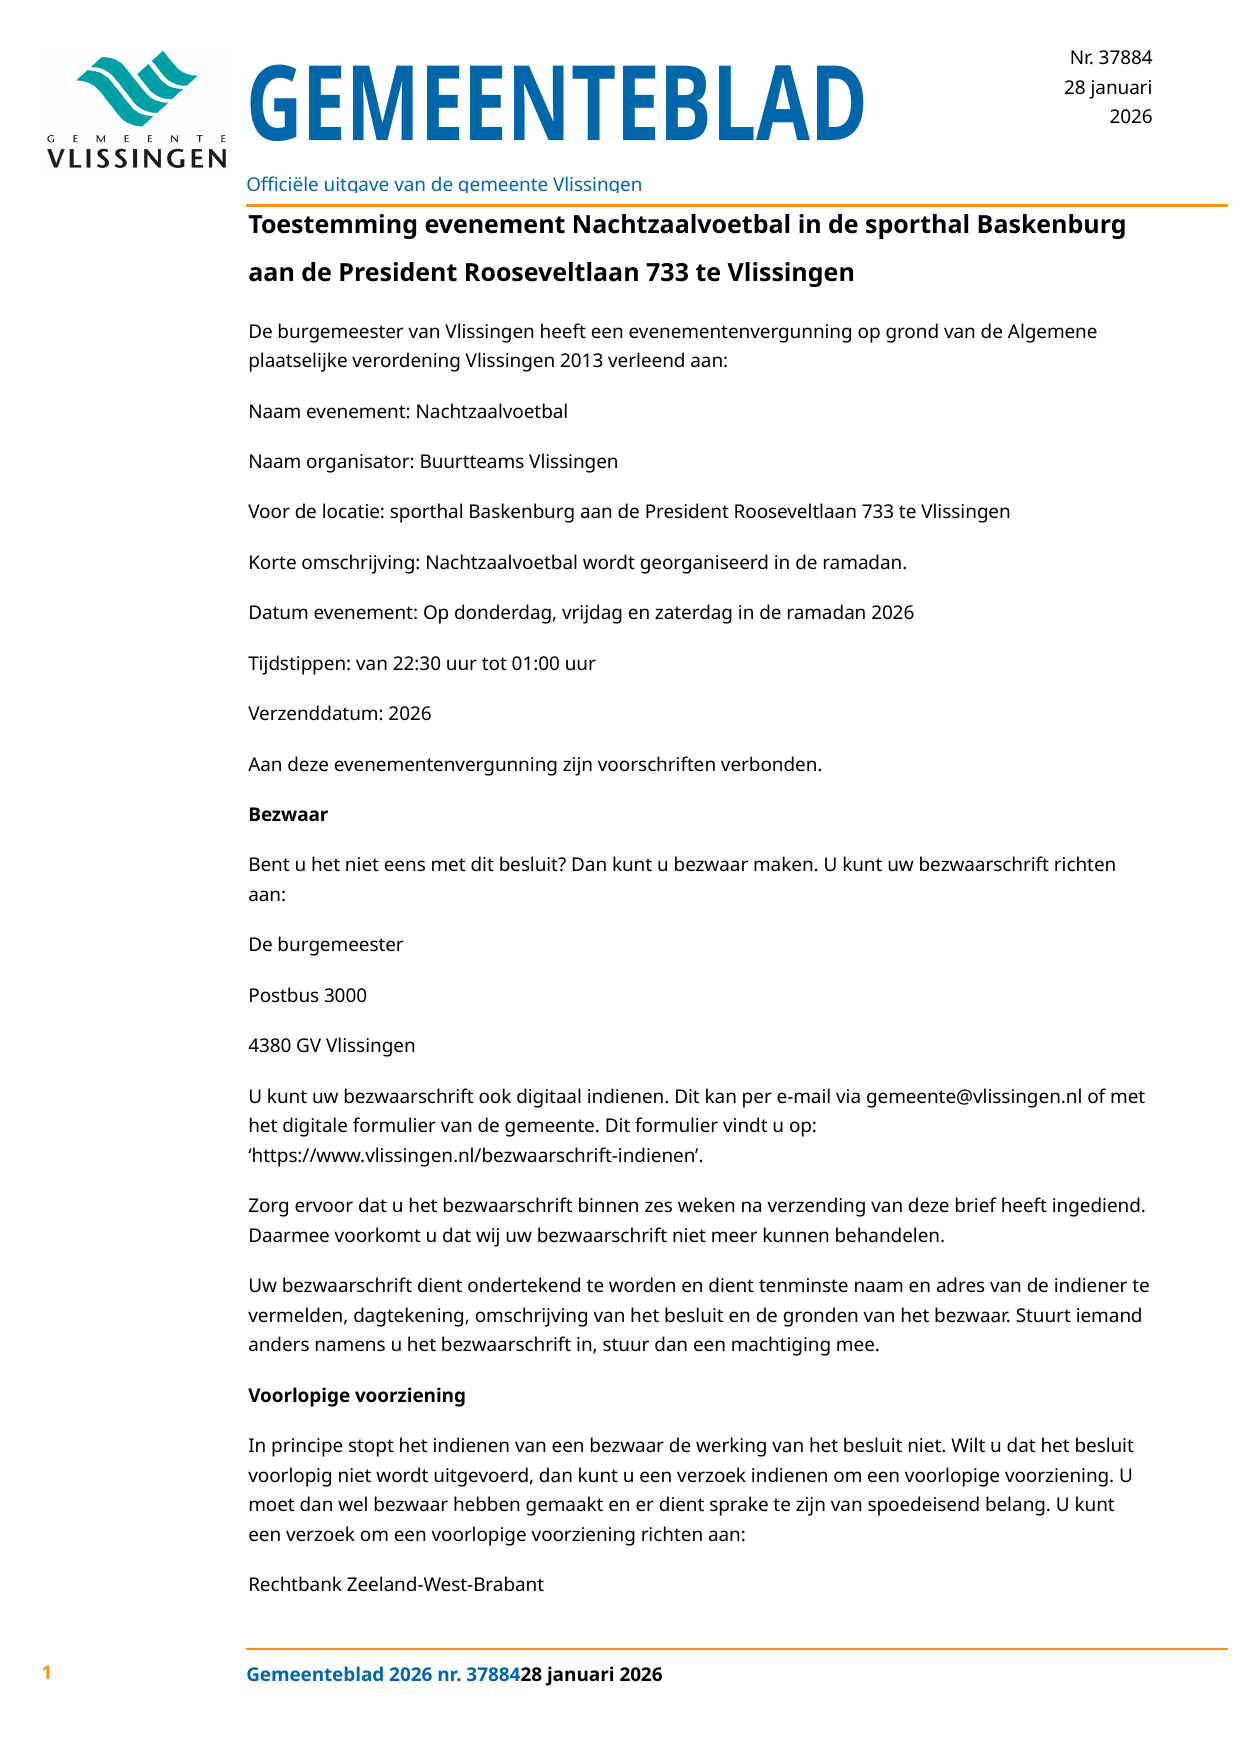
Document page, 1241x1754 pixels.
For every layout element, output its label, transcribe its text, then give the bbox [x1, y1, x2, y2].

text Tijdstippen: van 22:30 uur tot 01:00 uur [248, 650, 1152, 676]
text Bezwaar [248, 801, 1152, 827]
text Zorg ervoor dat u het bezwaarschrift binnen zes weken na verzending van deze brief heeft ingediend. Daarmee voorkomt u dat wij uw bezwaarschrift niet meer kunnen behandelen. [248, 1192, 1152, 1248]
text Rechtbank Zeeland-West-Brabant [248, 1572, 1152, 1597]
text Voorlopige voorziening [248, 1382, 1152, 1408]
text 4380 GV Vlissingen [248, 1032, 1152, 1058]
text Aan deze evenementenvergunning zijn voorschriften verbonden. [248, 751, 1152, 777]
text Naam organisator: Buurtteams Vlissingen [248, 448, 1152, 474]
picture [41, 47, 231, 172]
text Toestemming evenement Nachtzaalvoetbal in de sporthal Baskenburg aan de President Rooseveltlaan 733 te Vlissingen [248, 207, 1152, 288]
text Postbus 3000 [248, 982, 1152, 1008]
text Korte omschrijving: Nachtzaalvoetbal wordt georganiseerd in de ramadan. [248, 549, 1152, 575]
text Bent u het niet eens met dit besluit? Dan kunt u bezwaar maken. U kunt uw bezwaarschrift richten aan: [248, 852, 1152, 907]
text De burgemeester [248, 932, 1152, 957]
text Naam evenement: Nachtzaalvoetbal [248, 398, 1152, 424]
text Uw bezwaarschrift dient ondertekend te worden en dient tenminste naam en adres van de indiener te vermelden, dagtekening, omschrijving van het besluit en de gronden van het bezwaar. Stuurt iemand anders namens u het bezwaarschrift in, stuur dan een machtiging mee. [248, 1272, 1152, 1357]
text U kunt uw bezwaarschrift ook digitaal indienen. Dit kan per e-mail via gemeente@vlissingen.nl of met het digitale formulier van de gemeente. Dit formulier vindt u op: ‘https://www.vlissingen.nl/bezwaarschrift-indienen’. [248, 1083, 1152, 1168]
text De burgemeester van Vlissingen heeft een evenementenvergunning op grond van de Algemene plaatselijke verordening Vlissingen 2013 verleend aan: [248, 318, 1152, 373]
text Voor de locatie: sporthal Baskenburg aan de President Rooseveltlaan 733 te Vlissingen [248, 499, 1152, 524]
text In principe stopt het indienen van een bezwaar de werking van het besluit niet. Wilt u dat het besluit voorlopig niet wordt uitgevoerd, dan kunt u een verzoek indienen om een voorlopige voorziening. U moet dan wel bezwaar hebben gemaakt en er dient sprake te zijn van spoedeisend belang. U kunt een verzoek om een voorlopige voorziening richten aan: [248, 1432, 1152, 1547]
text Verzenddatum: 2026 [248, 700, 1152, 726]
text Datum evenement: Op donderdag, vrijdag en zaterdag in de ramadan 2026 [248, 599, 1152, 625]
